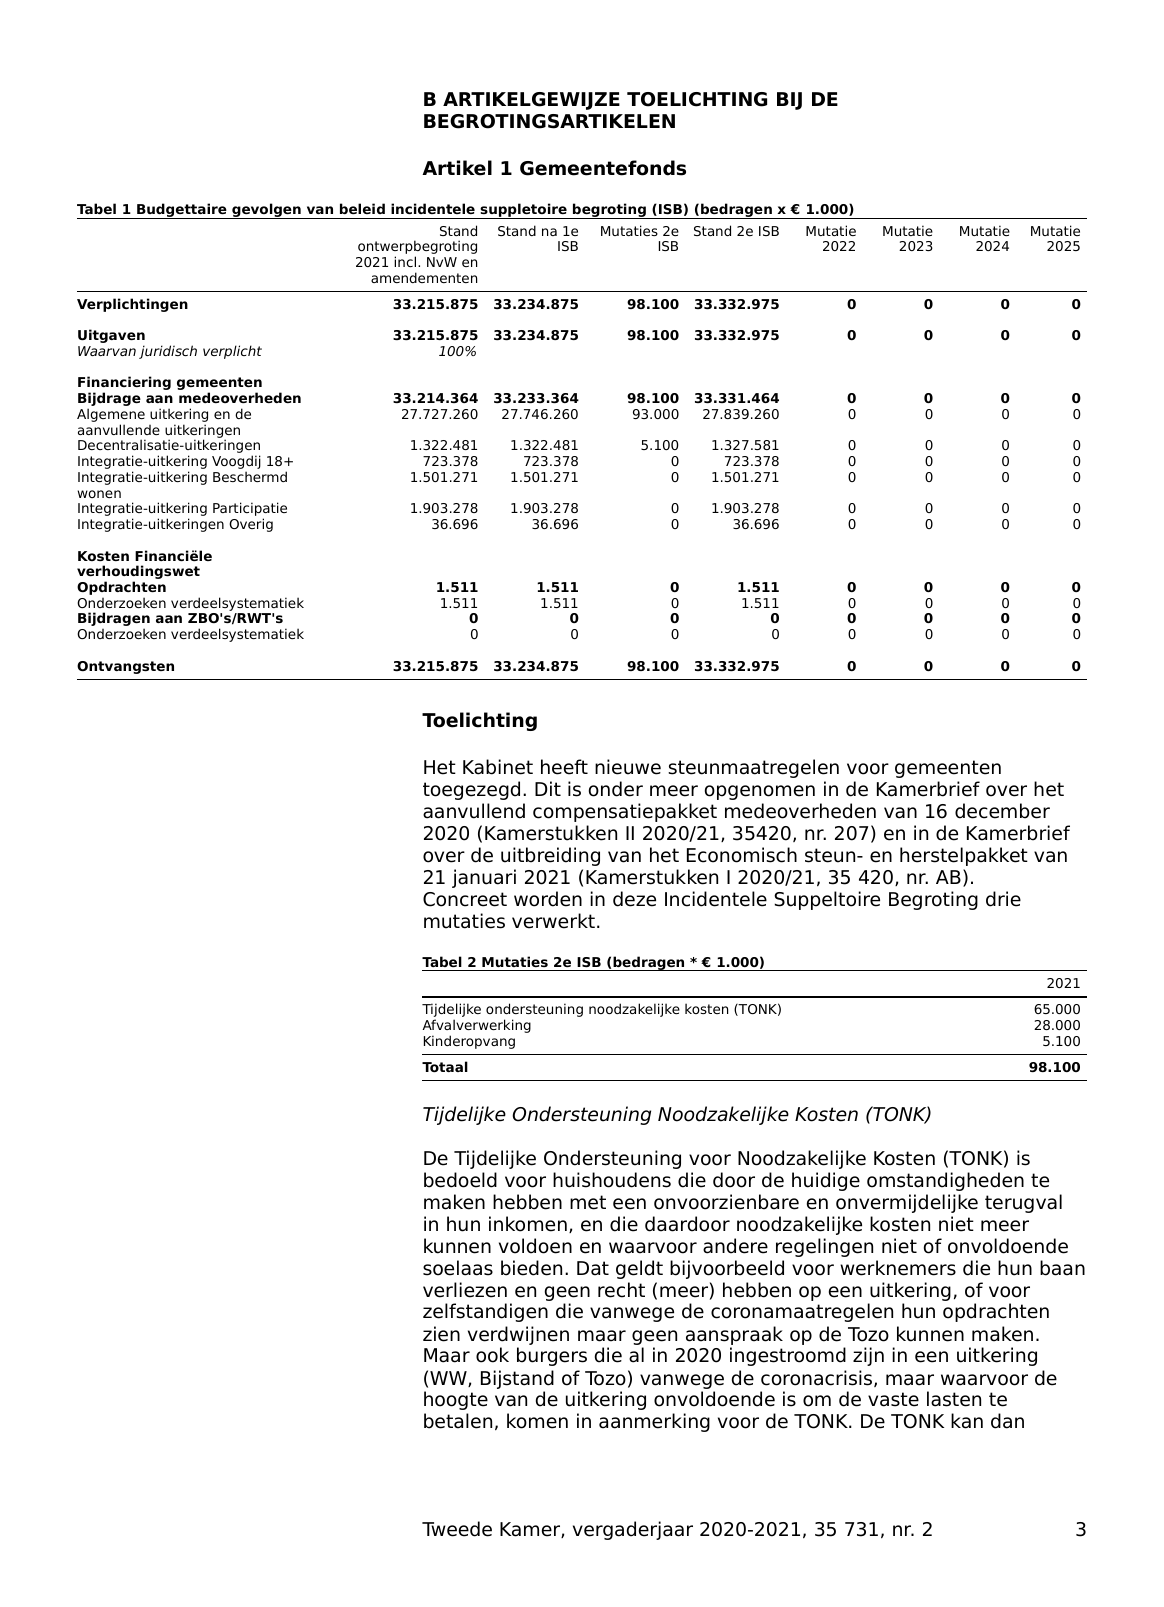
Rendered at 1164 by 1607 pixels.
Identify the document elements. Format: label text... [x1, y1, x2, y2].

table_cell 0 [939, 328, 1016, 344]
table_cell 0 [862, 391, 939, 407]
table_cell 0 [939, 659, 1016, 679]
table_cell [785, 360, 862, 375]
table_cell 0 [585, 517, 685, 533]
table_cell 33.215.875 [319, 659, 484, 679]
table_cell [1016, 313, 1087, 328]
table_cell 0 [939, 438, 1016, 454]
table_cell 1.501.271 [484, 470, 584, 501]
table_cell 0 [1016, 611, 1087, 627]
table_cell [939, 313, 1016, 328]
table_header Tabel 1 Budgettaire gevolgen van beleid incidentele suppletoire begroting (ISB) (bedragen x € 1.000) [77, 202, 1087, 218]
table_cell 0 [585, 627, 685, 643]
table_cell 0 [785, 580, 862, 596]
table_cell [585, 643, 685, 658]
table_cell [77, 360, 319, 375]
table_cell 0 [939, 611, 1016, 627]
table_cell [484, 360, 584, 375]
table_cell [862, 375, 939, 391]
table_cell [77, 533, 319, 548]
table_cell 27.746.260 [484, 407, 584, 438]
table_cell [785, 344, 862, 359]
table_cell 0 [1016, 627, 1087, 643]
table_cell 1.903.278 [319, 501, 484, 517]
table_cell 0 [862, 501, 939, 517]
table_cell [1016, 344, 1087, 359]
table_cell Verplichtingen [77, 292, 319, 312]
table_cell Mutaties 2e ISB [585, 219, 685, 291]
table_cell [785, 313, 862, 328]
table_cell 33.233.364 [484, 391, 584, 407]
table_cell 0 [939, 580, 1016, 596]
table_cell 0 [785, 292, 862, 312]
table_cell 0 [1016, 391, 1087, 407]
table_cell 1.511 [319, 596, 484, 611]
table_cell [77, 643, 319, 658]
table_cell [585, 375, 685, 391]
table_cell 33.234.875 [484, 659, 584, 679]
table_cell [1016, 548, 1087, 580]
table_cell 723.378 [484, 454, 584, 470]
table_cell [484, 533, 584, 548]
table_cell 723.378 [319, 454, 484, 470]
table_cell 0 [939, 292, 1016, 312]
table_cell [319, 313, 484, 328]
table_cell 0 [862, 292, 939, 312]
table_cell 0 [1016, 454, 1087, 470]
table_cell Integratie-uitkering Participatie [77, 501, 319, 517]
table_cell 0 [585, 470, 685, 501]
table_cell [585, 548, 685, 580]
table_cell 1.511 [685, 580, 785, 596]
table_cell [685, 533, 785, 548]
table_cell [585, 313, 685, 328]
table_cell [939, 548, 1016, 580]
table_cell 0 [785, 470, 862, 501]
table_cell 0 [862, 517, 939, 533]
table_cell 0 [785, 454, 862, 470]
table_cell [862, 360, 939, 375]
table_cell [939, 344, 1016, 359]
table_cell [585, 533, 685, 548]
table_cell Kinderopvang [422, 1034, 954, 1054]
table_cell Stand na 1e ISB [484, 219, 584, 291]
table_cell 0 [862, 659, 939, 679]
subtitle Tijdelijke Ondersteuning Noodzakelijke Kosten (TONK) [422, 1103, 1087, 1125]
table_cell 0 [1016, 328, 1087, 344]
table_cell [862, 533, 939, 548]
table_cell 1.511 [685, 596, 785, 611]
table_cell 5.100 [954, 1034, 1087, 1054]
table_cell 1.322.481 [484, 438, 584, 454]
table_cell 33.331.464 [685, 391, 785, 407]
table_cell 0 [1016, 596, 1087, 611]
table_cell Bijdragen aan ZBO's/RWT's [77, 611, 319, 627]
subtitle B ARTIKELGEWIJZE TOELICHTING BIJ DE BEGROTINGSARTIKELEN [422, 89, 1087, 133]
table_cell 33.215.875 [319, 328, 484, 344]
subtitle Toelichting [422, 710, 1087, 732]
table_cell Ontvangsten [77, 659, 319, 679]
table_cell 0 [862, 580, 939, 596]
table_cell Integratie-uitkeringen Overig [77, 517, 319, 533]
table_cell [1016, 360, 1087, 375]
table_cell 36.696 [685, 517, 785, 533]
table_cell 0 [585, 501, 685, 517]
table_cell 1.501.271 [319, 470, 484, 501]
table_cell 0 [785, 391, 862, 407]
table_cell Mutatie 2023 [862, 219, 939, 291]
table_cell 0 [785, 328, 862, 344]
table_cell 0 [1016, 501, 1087, 517]
table_cell [685, 344, 785, 359]
table_cell [319, 375, 484, 391]
table_cell [685, 643, 785, 658]
subtitle Artikel 1 Gemeentefonds [422, 158, 1087, 180]
table_cell 2021 [954, 971, 1087, 996]
table_cell 100% [319, 344, 484, 359]
table_cell 0 [1016, 580, 1087, 596]
table_cell Financiering gemeenten [77, 375, 319, 391]
table_cell [319, 533, 484, 548]
table_cell 0 [939, 596, 1016, 611]
table_cell 98.100 [585, 391, 685, 407]
table_cell [939, 643, 1016, 658]
table_cell [785, 548, 862, 580]
table_cell 0 [785, 501, 862, 517]
table_cell [939, 360, 1016, 375]
table_cell [484, 643, 584, 658]
table_cell 27.839.260 [685, 407, 785, 438]
table_cell Onderzoeken verdeelsystematiek [77, 596, 319, 611]
table_cell [77, 219, 319, 291]
table_cell 0 [585, 596, 685, 611]
table_cell [685, 313, 785, 328]
table_cell 1.511 [484, 596, 584, 611]
table_cell 723.378 [685, 454, 785, 470]
table_cell Mutatie 2022 [785, 219, 862, 291]
table_cell 0 [1016, 517, 1087, 533]
table_cell 98.100 [585, 659, 685, 679]
table_cell 33.214.364 [319, 391, 484, 407]
table_cell [77, 313, 319, 328]
table_cell [685, 548, 785, 580]
table_cell 1.322.481 [319, 438, 484, 454]
table_cell 0 [319, 627, 484, 643]
table_cell 0 [862, 596, 939, 611]
table_cell [785, 643, 862, 658]
table_cell 33.332.975 [685, 292, 785, 312]
table_cell 0 [685, 611, 785, 627]
table_cell [484, 313, 584, 328]
table_cell [939, 375, 1016, 391]
table_cell [484, 548, 584, 580]
table_cell [1016, 533, 1087, 548]
table_cell 1.511 [484, 580, 584, 596]
table_cell 5.100 [585, 438, 685, 454]
text Het Kabinet heeft nieuwe steunmaatregelen voor gemeenten toegezegd. Dit is onder meer opgenomen in de Kamerbrief over het aanvullend compensatiepakket medeoverheden van 16 december 2020 (Kamerstukken II 2020/21, 35420, nr. 207) en in de Kamerbrief over de uitbreiding van het Economisch steun- en herstelpakket van 21 januari 2021 (Kamerstukken I 2020/21, 35 420, nr. AB). [422, 757, 1087, 889]
table_cell [585, 344, 685, 359]
table_cell 0 [785, 627, 862, 643]
table_cell 0 [585, 580, 685, 596]
table_cell 0 [862, 470, 939, 501]
table_cell Stand ontwerpbegroting 2021 incl. NvW en amendementen [319, 219, 484, 291]
table_cell 27.727.260 [319, 407, 484, 438]
table_cell 0 [785, 517, 862, 533]
table_cell 0 [862, 328, 939, 344]
table_cell [862, 313, 939, 328]
table_header Tabel 2 Mutaties 2e ISB (bedragen * € 1.000) [422, 955, 1087, 970]
table_cell 1.511 [319, 580, 484, 596]
table_cell 33.332.975 [685, 328, 785, 344]
table_cell 0 [939, 407, 1016, 438]
table_cell Stand 2e ISB [685, 219, 785, 291]
table_cell Algemene uitkering en de aanvullende uitkeringen [77, 407, 319, 438]
table_cell 1.327.581 [685, 438, 785, 454]
table_cell 0 [585, 454, 685, 470]
table_cell 98.100 [585, 328, 685, 344]
table_cell 0 [484, 611, 584, 627]
table_cell Bijdrage aan medeoverheden [77, 391, 319, 407]
table_cell 0 [862, 611, 939, 627]
table_cell [585, 360, 685, 375]
text De Tijdelijke Ondersteuning voor Noodzakelijke Kosten (TONK) is bedoeld voor huishoudens die door de huidige omstandigheden te maken hebben met een onvoorzienbare en onvermijdelijke terugval in hun inkomen, en die daardoor noodzakelijke kosten niet meer kunnen voldoen en waarvoor andere regelingen niet of onvoldoende soelaas bieden. Dat geldt bijvoorbeeld voor werknemers die hun baan verliezen en geen recht (meer) hebben op een uitkering, of voor zelfstandigen die vanwege de coronamaatregelen hun opdrachten zien verdwijnen maar geen aanspraak op de Tozo kunnen maken. Maar ook burgers die al in 2020 ingestroomd zijn in een uitkering (WW, Bijstand of Tozo) vanwege de coronacrisis, maar waarvoor de hoogte van de uitkering onvoldoende is om de vaste lasten te betalen, komen in aanmerking voor de TONK. De TONK kan dan [422, 1148, 1087, 1433]
table_cell 1.501.271 [685, 470, 785, 501]
table_cell Onderzoeken verdeelsystematiek [77, 627, 319, 643]
table_cell 1.903.278 [484, 501, 584, 517]
table_cell Integratie-uitkering Beschermd wonen [77, 470, 319, 501]
table_cell 98.100 [585, 292, 685, 312]
table_cell [862, 344, 939, 359]
table_cell 98.100 [954, 1055, 1087, 1080]
table_cell 0 [939, 627, 1016, 643]
table_cell [422, 971, 954, 996]
table_cell Kosten Financiële verhoudingswet [77, 548, 319, 580]
table_cell [484, 375, 584, 391]
table_cell 33.234.875 [484, 328, 584, 344]
table_cell 0 [484, 627, 584, 643]
table_cell 0 [862, 438, 939, 454]
table_cell Mutatie 2025 [1016, 219, 1087, 291]
table_cell Mutatie 2024 [939, 219, 1016, 291]
text Concreet worden in deze Incidentele Suppeltoire Begroting drie mutaties verwerkt. [422, 889, 1087, 933]
table_cell 1.903.278 [685, 501, 785, 517]
table_cell 0 [585, 611, 685, 627]
table_cell 0 [1016, 407, 1087, 438]
table_cell 0 [1016, 438, 1087, 454]
table_cell 0 [862, 454, 939, 470]
table_cell Totaal [422, 1055, 954, 1080]
table_cell 0 [785, 407, 862, 438]
table_cell Waarvan juridisch verplicht [77, 344, 319, 359]
table_cell 0 [1016, 292, 1087, 312]
table_cell 36.696 [484, 517, 584, 533]
table_cell 65.000 [954, 998, 1087, 1018]
table_cell Tijdelijke ondersteuning noodzakelijke kosten (TONK) [422, 998, 954, 1018]
table_cell [685, 375, 785, 391]
table_cell [1016, 643, 1087, 658]
table_cell Decentralisatie-uitkeringen [77, 438, 319, 454]
table_cell 0 [862, 407, 939, 438]
table_cell Opdrachten [77, 580, 319, 596]
table_cell 0 [685, 627, 785, 643]
table_cell [484, 344, 584, 359]
table_cell 0 [1016, 470, 1087, 501]
table_cell 0 [319, 611, 484, 627]
table_cell Uitgaven [77, 328, 319, 344]
table_cell Integratie-uitkering Voogdij 18+ [77, 454, 319, 470]
table_cell [319, 360, 484, 375]
table_cell [939, 533, 1016, 548]
table_cell 0 [862, 627, 939, 643]
table_cell [319, 548, 484, 580]
table_cell 0 [939, 454, 1016, 470]
table_cell 0 [939, 391, 1016, 407]
table_cell [862, 548, 939, 580]
table_cell 33.332.975 [685, 659, 785, 679]
table_cell [685, 360, 785, 375]
table_cell 33.215.875 [319, 292, 484, 312]
table_cell 0 [785, 596, 862, 611]
table_cell 0 [785, 438, 862, 454]
table_cell 0 [785, 659, 862, 679]
table_cell [785, 375, 862, 391]
table_cell 0 [939, 470, 1016, 501]
table_cell 93.000 [585, 407, 685, 438]
table_cell Afvalverwerking [422, 1018, 954, 1034]
table_cell [785, 533, 862, 548]
table_cell 0 [785, 611, 862, 627]
table_cell [1016, 375, 1087, 391]
table_cell 36.696 [319, 517, 484, 533]
table_cell 0 [939, 517, 1016, 533]
table_cell [319, 643, 484, 658]
table_cell [862, 643, 939, 658]
table_cell 33.234.875 [484, 292, 584, 312]
table_cell 0 [939, 501, 1016, 517]
table_cell 28.000 [954, 1018, 1087, 1034]
table_cell 0 [1016, 659, 1087, 679]
